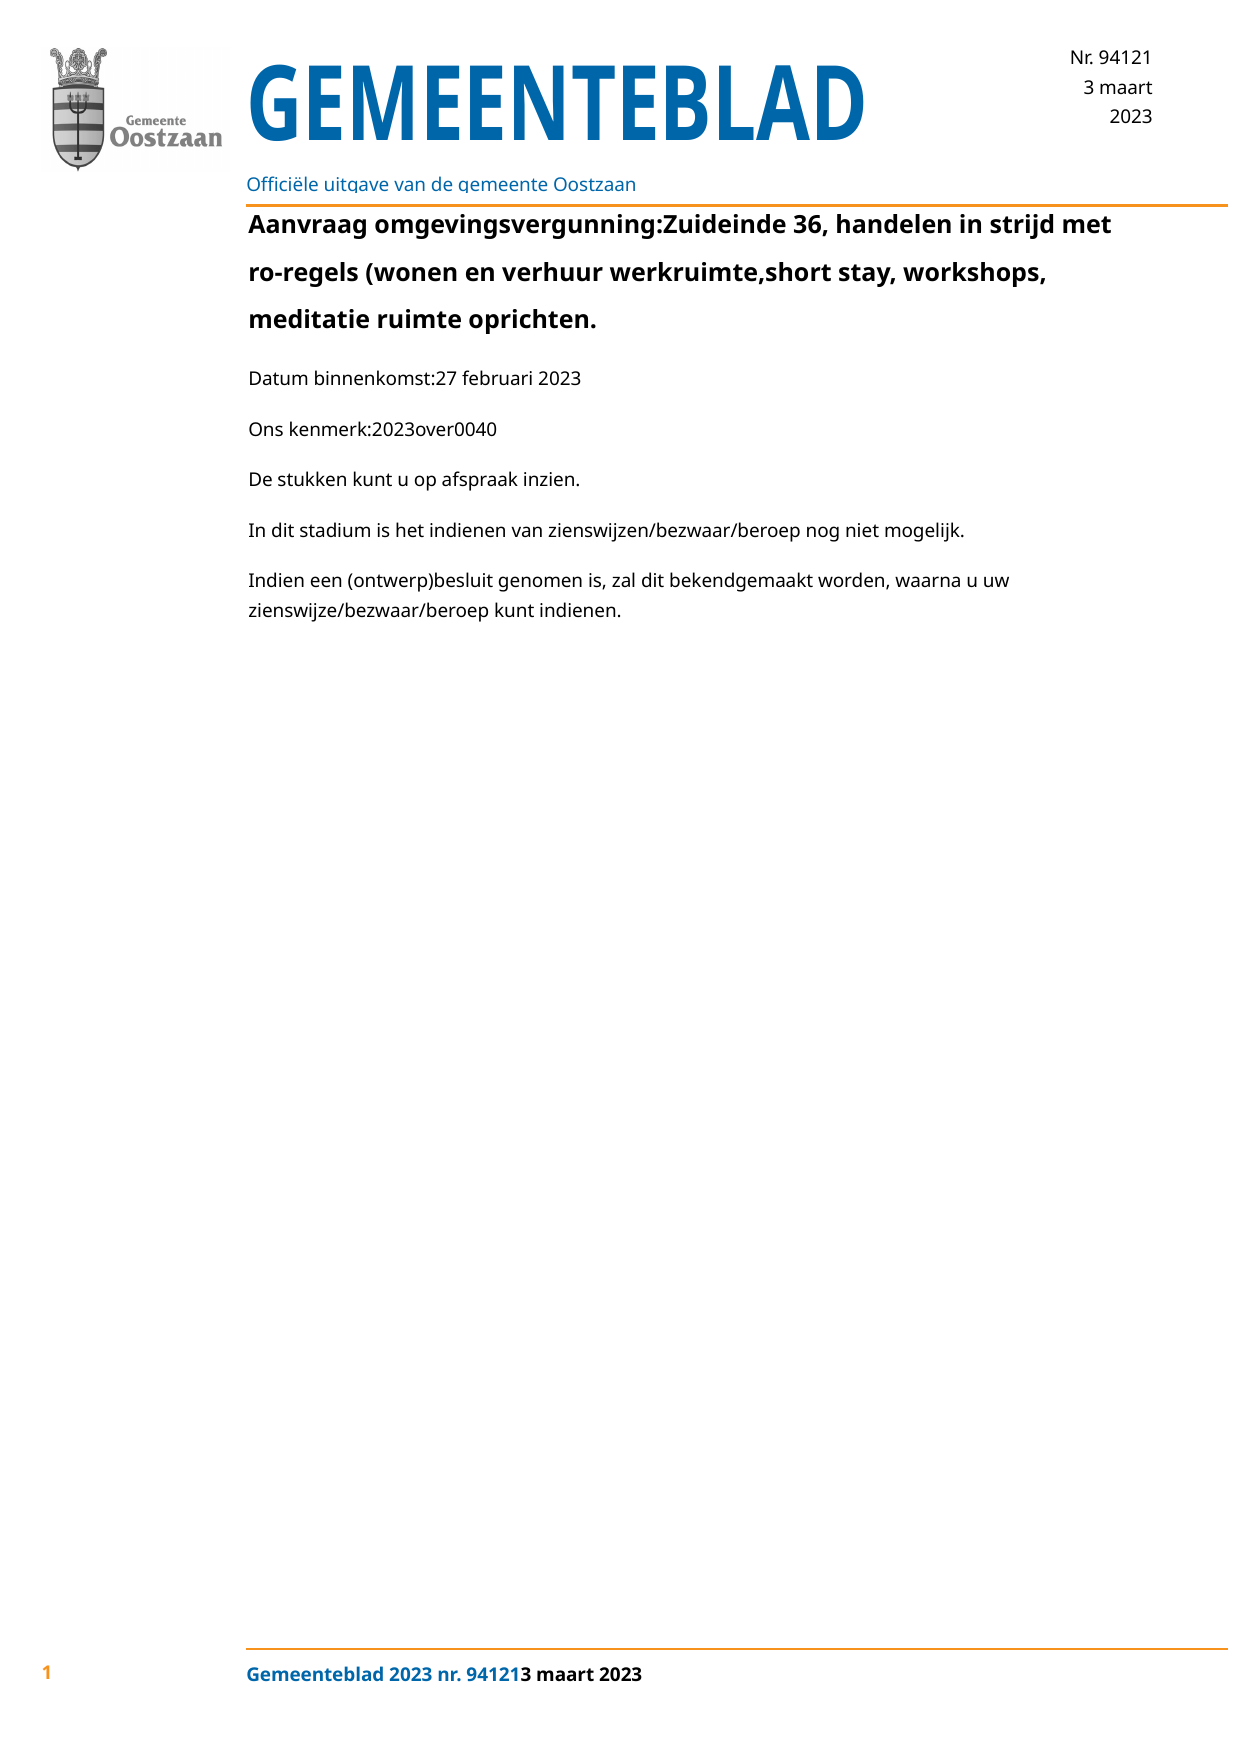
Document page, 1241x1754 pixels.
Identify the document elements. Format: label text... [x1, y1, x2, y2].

text Indien een (ontwerp)besluit genomen is, zal dit bekendgemaakt worden, waarna u uw zienswijze/bezwaar/beroep kunt indienen. [248, 567, 1152, 622]
text Aanvraag omgevingsvergunning:Zuideinde 36, handelen in strijd met ro-regels (wonen en verhuur werkruimte,short stay, workshops, meditatie ruimte oprichten. [248, 207, 1152, 336]
text In dit stadium is het indienen van zienswijzen/bezwaar/beroep nog niet mogelijk. [248, 517, 1152, 542]
picture [41, 47, 231, 172]
text Ons kenmerk:2023over0040 [248, 416, 1152, 442]
text Datum binnenkomst:27 februari 2023 [248, 366, 1152, 391]
text De stukken kunt u op afspraak inzien. [248, 466, 1152, 492]
